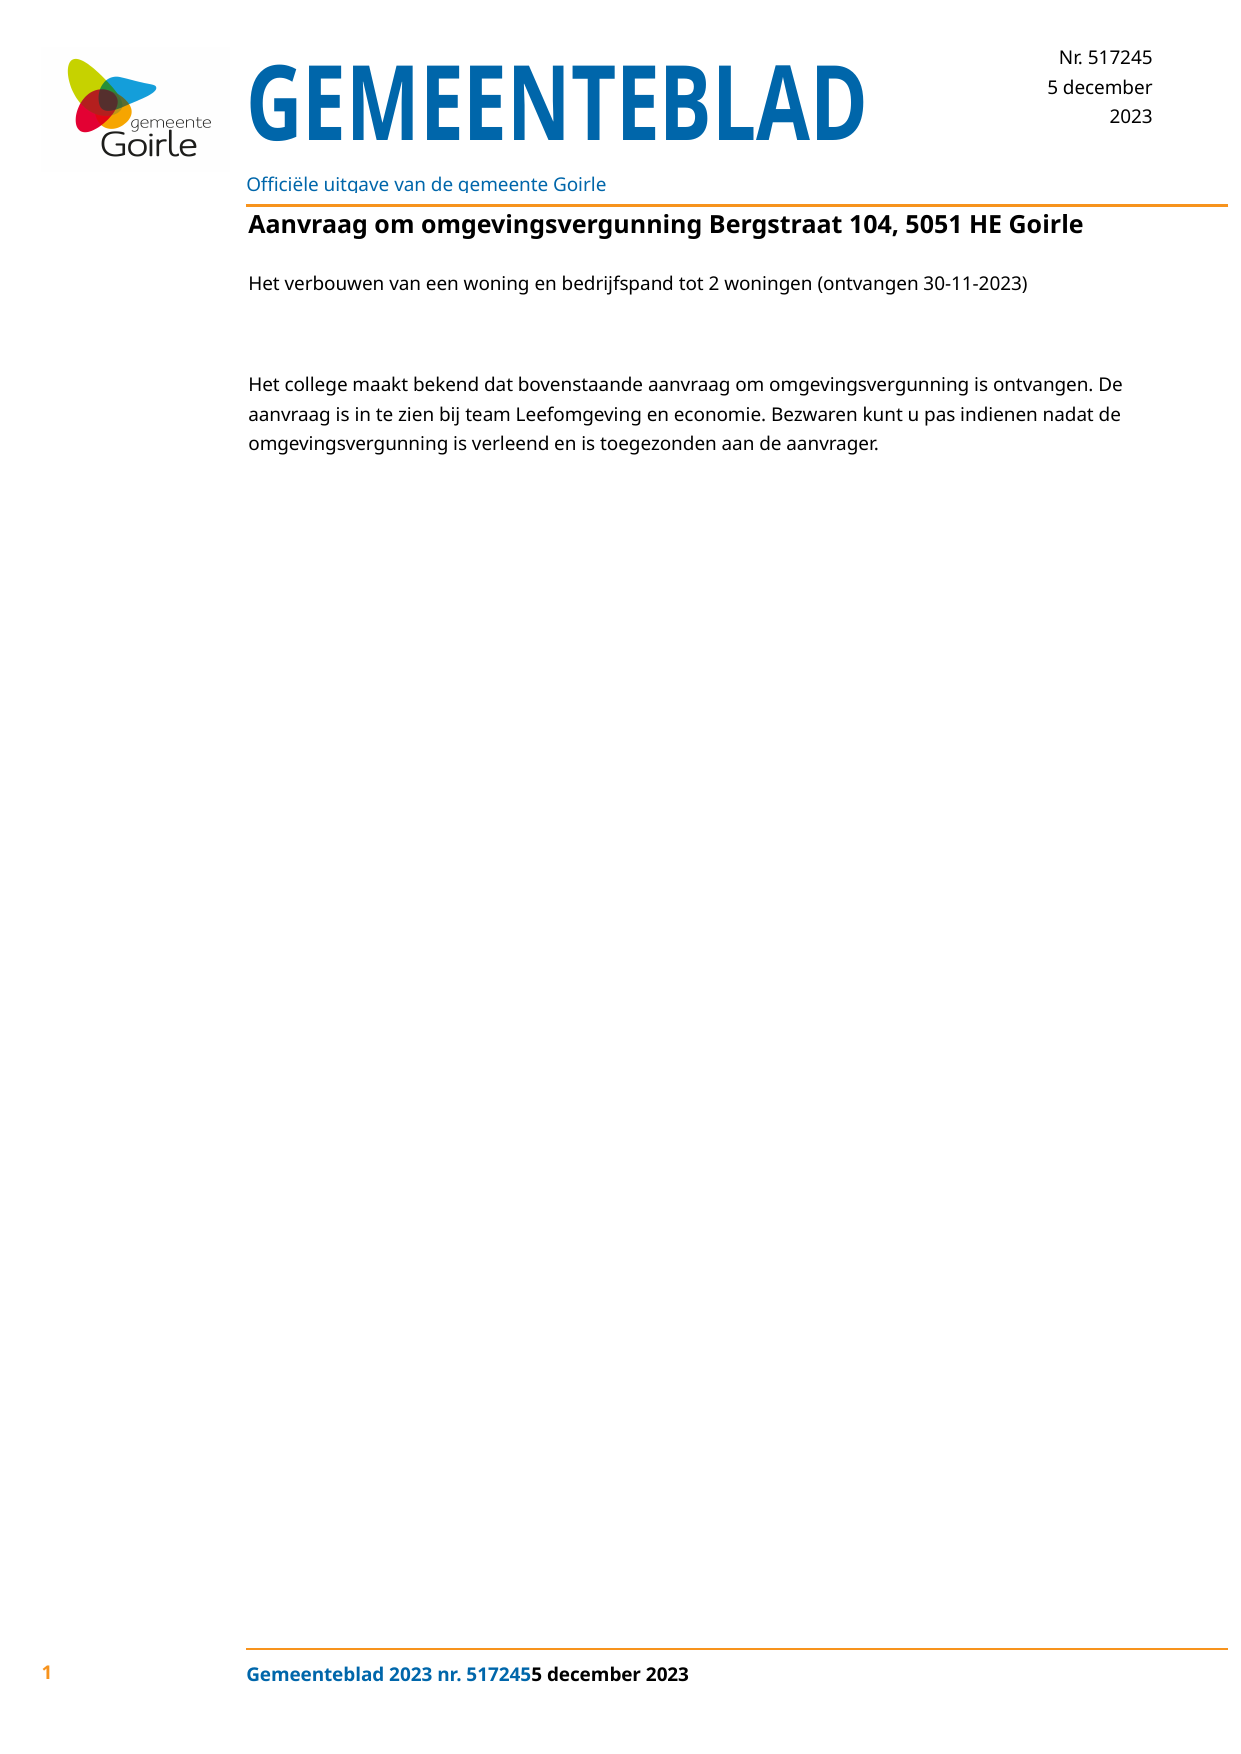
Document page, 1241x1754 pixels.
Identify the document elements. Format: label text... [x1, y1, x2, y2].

text Het college maakt bekend dat bovenstaande aanvraag om omgevingsvergunning is ontvangen. De aanvraag is in te zien bij team Leefomgeving en economie. Bezwaren kunt u pas indienen nadat de omgevingsvergunning is verleend en is toegezonden aan de aanvrager. [248, 371, 1152, 456]
picture [41, 47, 231, 172]
text Het verbouwen van een woning en bedrijfspand tot 2 woningen (ontvangen 30-11-2023) [248, 270, 1152, 296]
text Aanvraag om omgevingsvergunning Bergstraat 104, 5051 HE Goirle [248, 207, 1152, 241]
